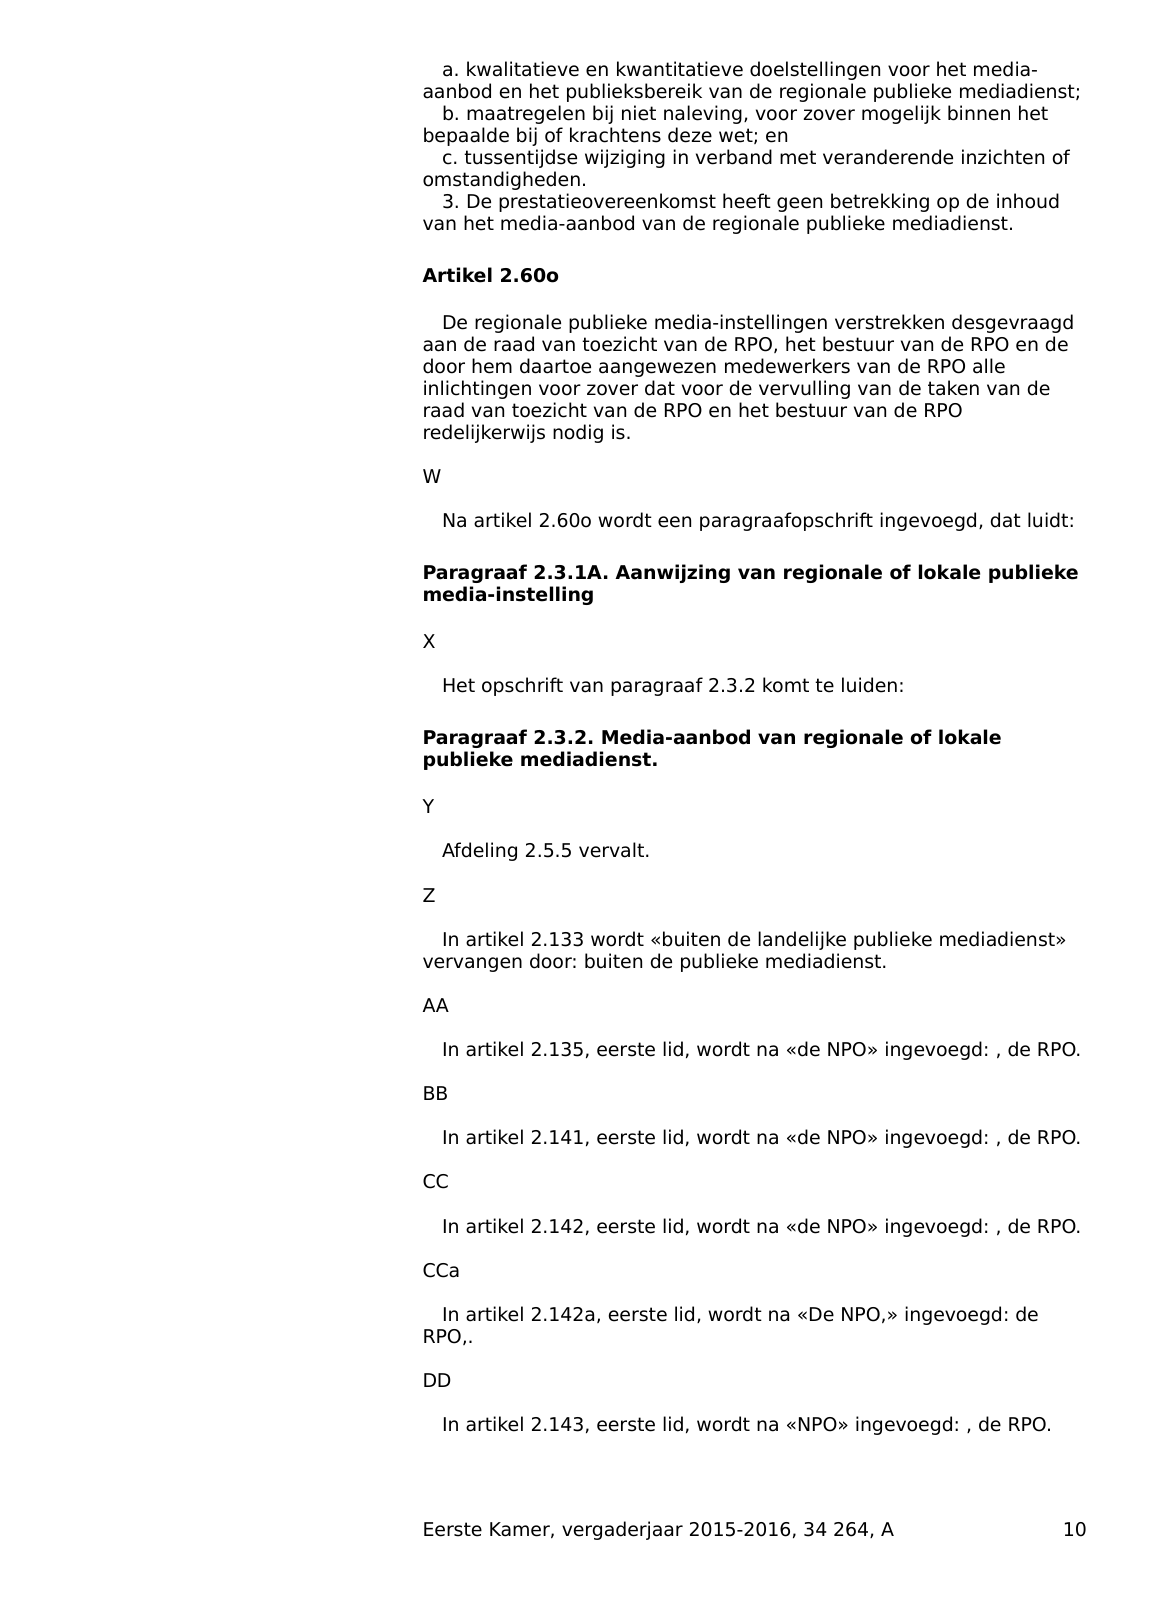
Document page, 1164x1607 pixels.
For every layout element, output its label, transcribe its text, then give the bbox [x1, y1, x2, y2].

text Y [422, 796, 1087, 818]
text b. maatregelen bij niet naleving, voor zover mogelijk binnen het bepaalde bij of krachtens deze wet; en [422, 103, 1087, 147]
text BB [422, 1083, 1087, 1105]
text CC [422, 1171, 1087, 1193]
text In artikel 2.142, eerste lid, wordt na «de NPO» ingevoegd: , de RPO. [422, 1216, 1087, 1238]
text X [422, 631, 1087, 653]
text AA [422, 995, 1087, 1017]
text Het opschrift van paragraaf 2.3.2 komt te luiden: [422, 675, 1087, 697]
text In artikel 2.143, eerste lid, wordt na «NPO» ingevoegd: , de RPO. [422, 1414, 1087, 1436]
text a. kwalitatieve en kwantitatieve doelstellingen voor het media-aanbod en het publieksbereik van de regionale publieke mediadienst; [422, 59, 1087, 103]
text In artikel 2.141, eerste lid, wordt na «de NPO» ingevoegd: , de RPO. [422, 1127, 1087, 1149]
text DD [422, 1370, 1087, 1392]
text In artikel 2.142a, eerste lid, wordt na «De NPO,» ingevoegd: de RPO,. [422, 1304, 1087, 1348]
subtitle Artikel 2.60o [422, 265, 1087, 287]
subtitle Paragraaf 2.3.2. Media-aanbod van regionale of lokale publieke mediadienst. [422, 727, 1087, 771]
text De regionale publieke media-instellingen verstrekken desgevraagd aan de raad van toezicht van de RPO, het bestuur van de RPO en de door hem daartoe aangewezen medewerkers van de RPO alle inlichtingen voor zover dat voor de vervulling van de taken van de raad van toezicht van de RPO en het bestuur van de RPO redelijkerwijs nodig is. [422, 312, 1087, 444]
text Afdeling 2.5.5 vervalt. [422, 840, 1087, 862]
text In artikel 2.135, eerste lid, wordt na «de NPO» ingevoegd: , de RPO. [422, 1039, 1087, 1061]
text W [422, 466, 1087, 488]
text Na artikel 2.60o wordt een paragraafopschrift ingevoegd, dat luidt: [422, 510, 1087, 532]
text CCa [422, 1260, 1087, 1282]
subtitle Paragraaf 2.3.1A. Aanwijzing van regionale of lokale publieke media-instelling [422, 562, 1087, 606]
text Z [422, 884, 1087, 906]
text 3. De prestatieovereenkomst heeft geen betrekking op de inhoud van het media-aanbod van de regionale publieke mediadienst. [422, 191, 1087, 235]
text In artikel 2.133 wordt «buiten de landelijke publieke mediadienst» vervangen door: buiten de publieke mediadienst. [422, 929, 1087, 973]
text c. tussentijdse wijziging in verband met veranderende inzichten of omstandigheden. [422, 147, 1087, 191]
